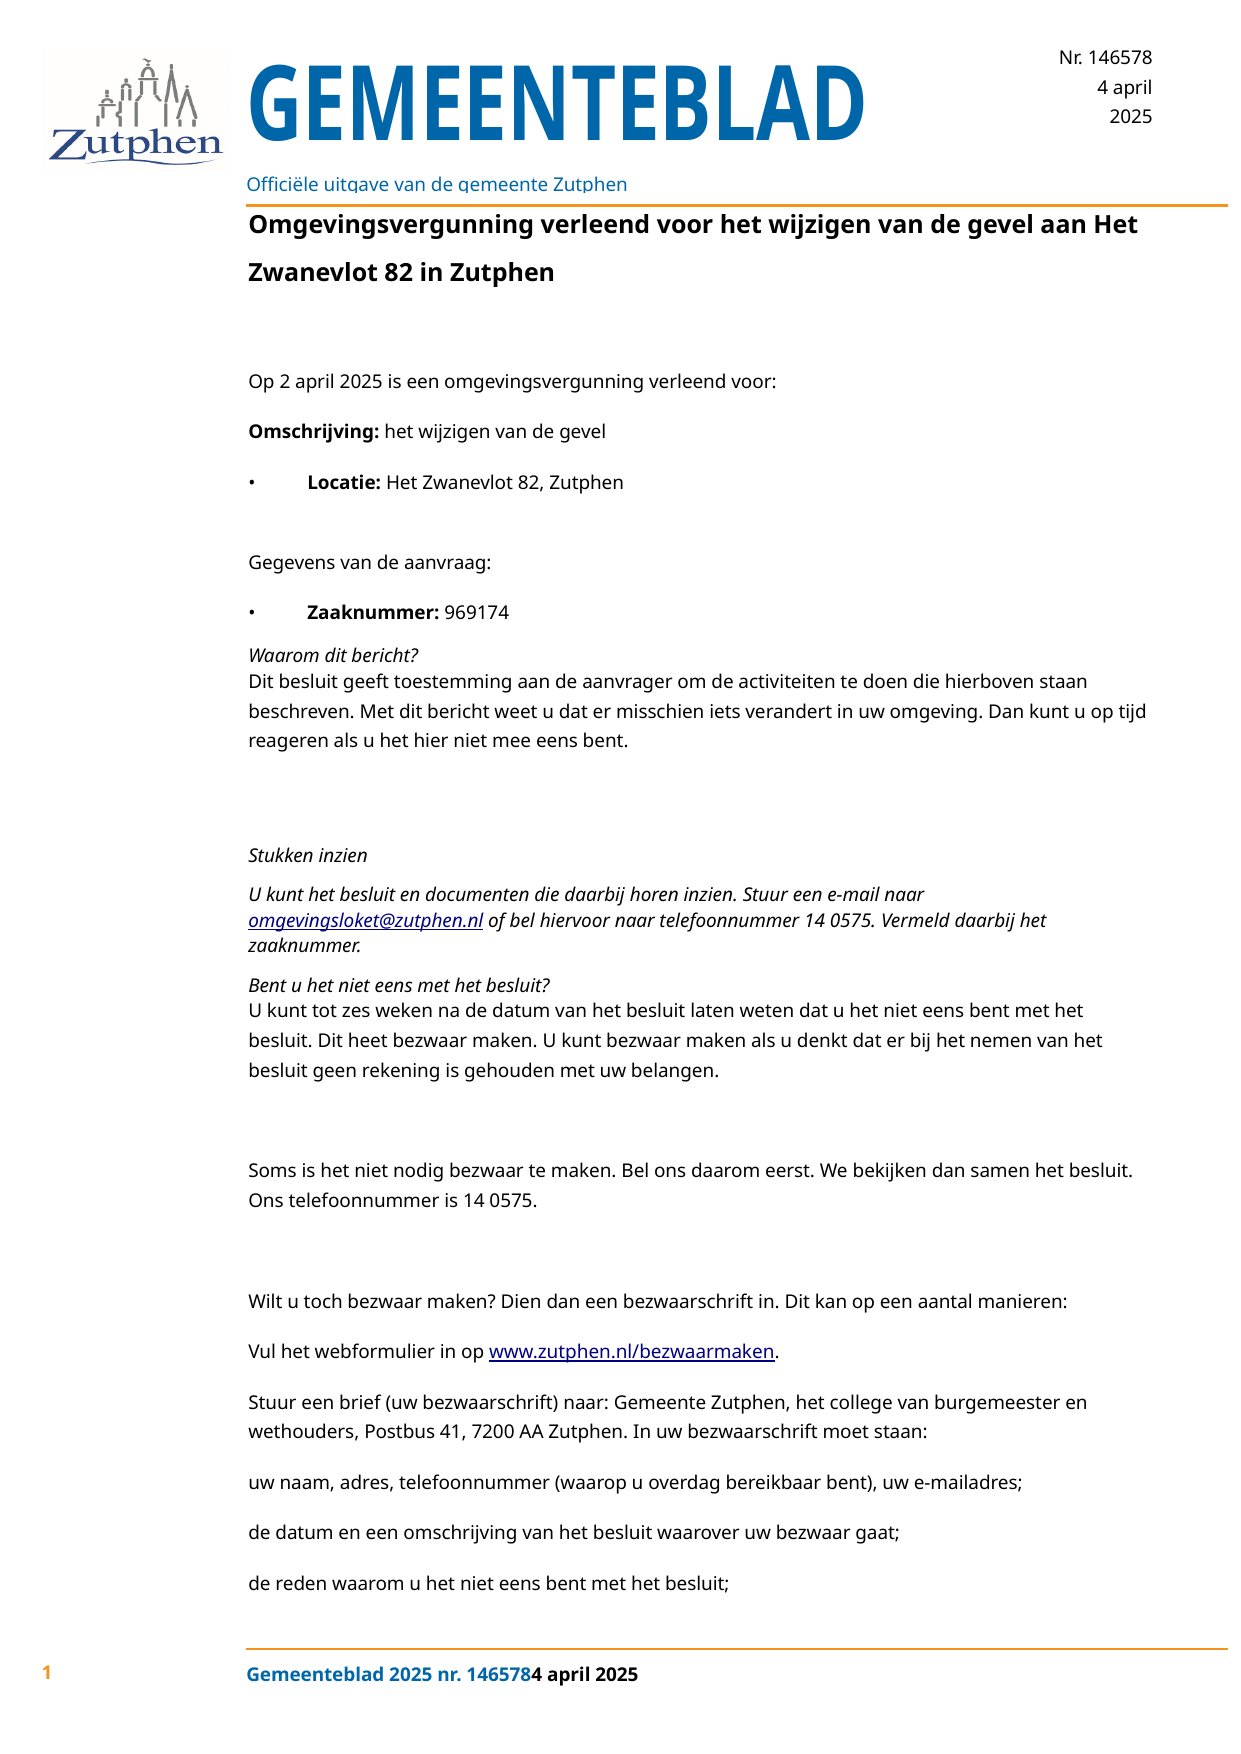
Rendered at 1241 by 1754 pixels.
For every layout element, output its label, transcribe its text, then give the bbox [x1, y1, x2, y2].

text Waarom dit bericht? [248, 643, 1152, 668]
text Stukken inzien [248, 842, 1152, 868]
text Op 2 april 2025 is een omgevingsvergunning verleend voor: [248, 368, 1152, 394]
text Gegevens van de aanvraag: [248, 549, 1152, 575]
text U kunt tot zes weken na de datum van het besluit laten weten dat u het niet eens bent met het besluit. Dit heet bezwaar maken. U kunt bezwaar maken als u denkt dat er bij het nemen van het besluit geen rekening is gehouden met uw belangen. [248, 998, 1152, 1083]
text Soms is het niet nodig bezwaar te maken. Bel ons daarom eerst. We bekijken dan samen het besluit. Ons telefoonnummer is 14 0575. [248, 1158, 1152, 1213]
text Omgevingsvergunning verleend voor het wijzigen van de gevel aan Het Zwanevlot 82 in Zutphen [248, 207, 1152, 288]
text Stuur een brief (uw bezwaarschrift) naar: Gemeente Zutphen, het college van burgemeester en wethouders, Postbus 41, 7200 AA Zutphen. In uw bezwaarschrift moet staan: [248, 1389, 1152, 1444]
list Zaaknummer: 969174 [248, 599, 1152, 625]
text Omschrijving: het wijzigen van de gevel [248, 419, 1152, 444]
text Wilt u toch bezwaar maken? Dien dan een bezwaarschrift in. Dit kan op een aantal manieren: [248, 1288, 1152, 1314]
text Vul het webformulier in op www.zutphen.nl/bezwaarmaken. [248, 1338, 1152, 1364]
picture [41, 47, 231, 172]
text de reden waarom u het niet eens bent met het besluit; [248, 1570, 1152, 1596]
text U kunt het besluit en documenten die daarbij horen inzien. Stuur een e-mail naar omgevingsloket@zutphen.nl of bel hiervoor naar telefoonnummer 14 0575. Vermeld daarbij het zaaknummer. [248, 881, 1152, 958]
text uw naam, adres, telefoonnummer (waarop u overdag bereikbaar bent), uw e-mailadres; [248, 1469, 1152, 1495]
text Dit besluit geeft toestemming aan de aanvrager om de activiteiten te doen die hierboven staan beschreven. Met dit bericht weet u dat er misschien iets verandert in uw omgeving. Dan kunt u op tijd reageren als u het hier niet mee eens bent. [248, 668, 1152, 753]
text Bent u het niet eens met het besluit? [248, 972, 1152, 998]
text de datum en een omschrijving van het besluit waarover uw bezwaar gaat; [248, 1519, 1152, 1545]
list Locatie: Het Zwanevlot 82, Zutphen [248, 469, 1152, 495]
